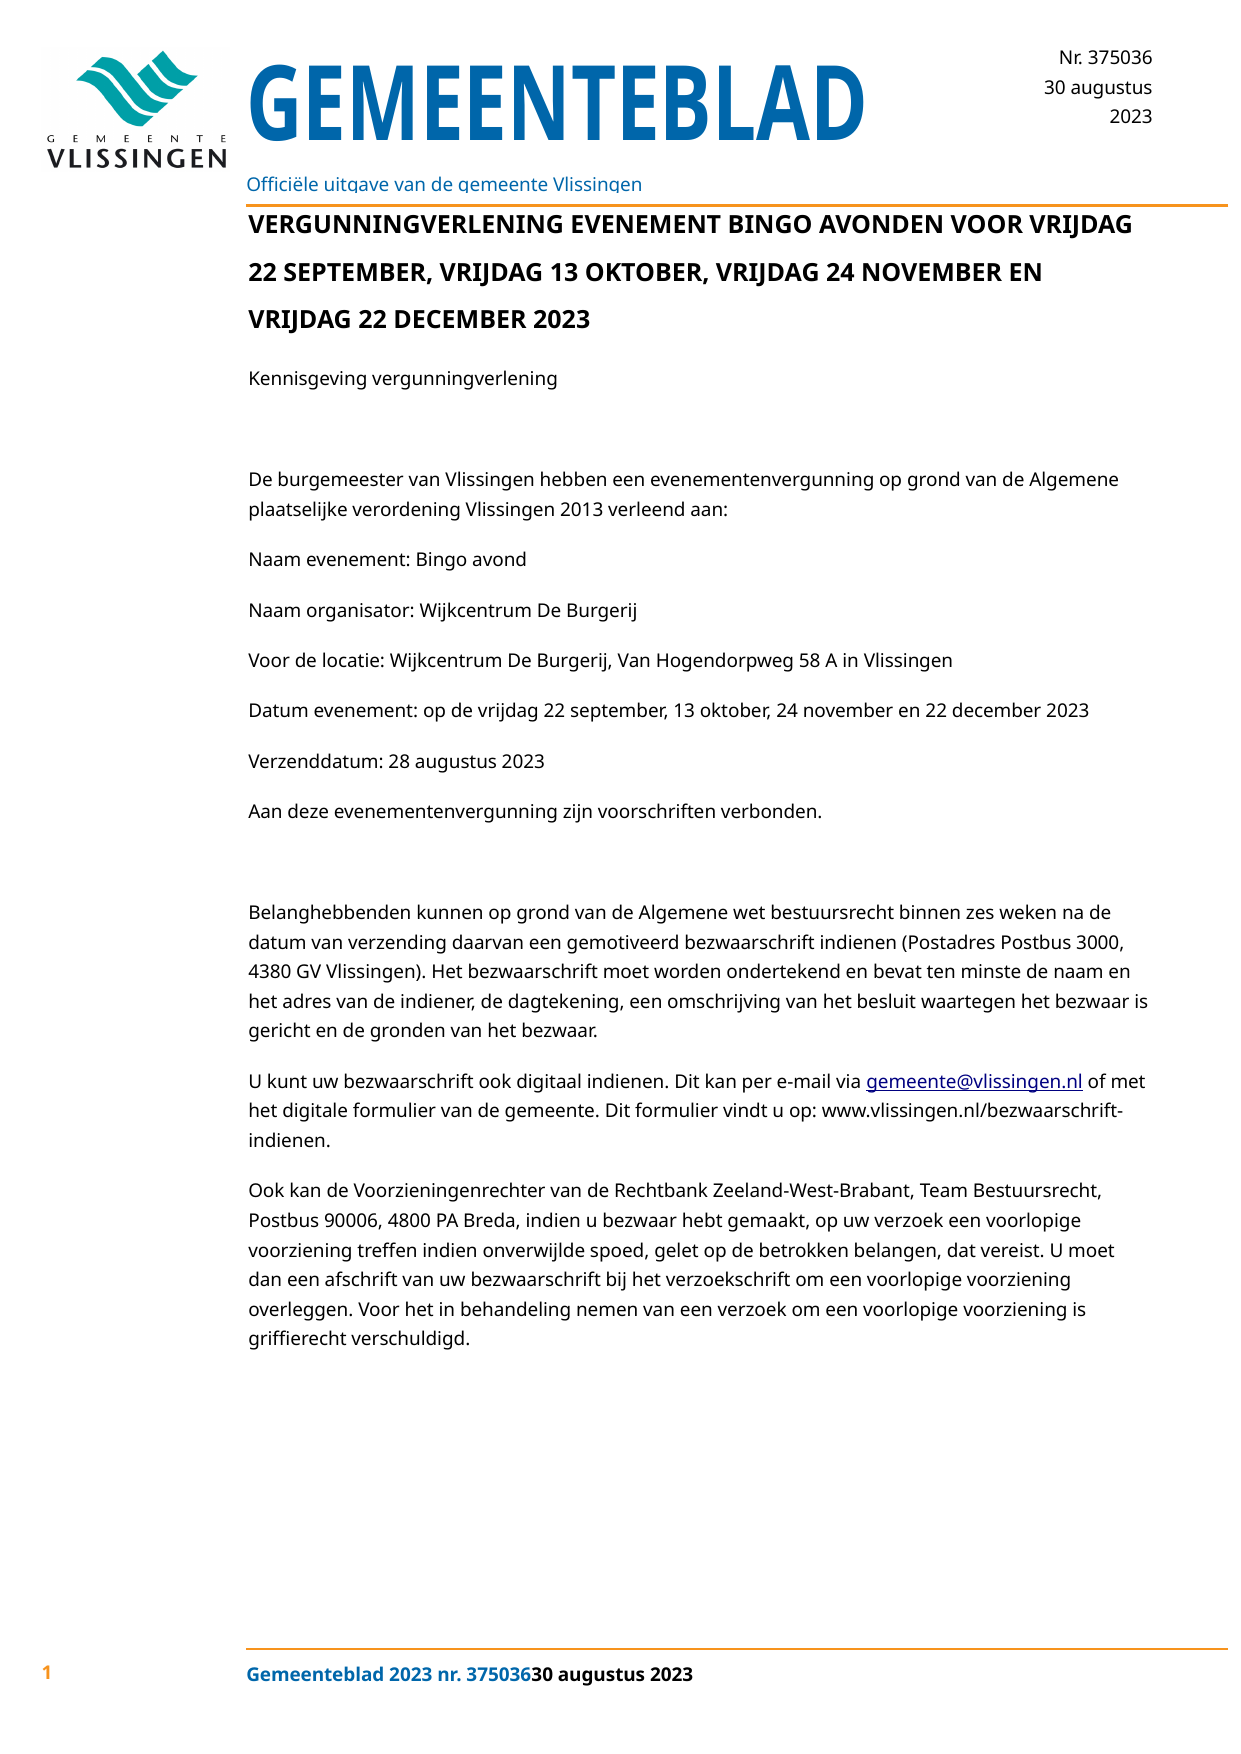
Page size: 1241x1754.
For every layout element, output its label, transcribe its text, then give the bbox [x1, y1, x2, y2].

text Kennisgeving vergunningverlening [248, 366, 1152, 391]
text Naam organisator: Wijkcentrum De Burgerij [248, 597, 1152, 622]
text Belanghebbenden kunnen op grond van de Algemene wet bestuursrecht binnen zes weken na de datum van verzending daarvan een gemotiveerd bezwaarschrift indienen (Postadres Postbus 3000, 4380 GV Vlissingen). Het bezwaarschrift moet worden ondertekend en bevat ten minste de naam en het adres van de indiener, de dagtekening, een omschrijving van het besluit waartegen het bezwaar is gericht en de gronden van het bezwaar. [248, 899, 1152, 1043]
picture [41, 47, 231, 172]
text Ook kan de Voorzieningenrechter van de Rechtbank Zeeland-West-Brabant, Team Bestuursrecht, Postbus 90006, 4800 PA Breda, indien u bezwaar hebt gemaakt, op uw verzoek een voorlopige voorziening treffen indien onverwijlde spoed, gelet op de betrokken belangen, dat vereist. U moet dan een afschrift van uw bezwaarschrift bij het verzoekschrift om een voorlopige voorziening overleggen. Voor het in behandeling nemen van een verzoek om een voorlopige voorziening is griffierecht verschuldigd. [248, 1178, 1152, 1351]
text U kunt uw bezwaarschrift ook digitaal indienen. Dit kan per e-mail via gemeente@vlissingen.nl of met het digitale formulier van de gemeente. Dit formulier vindt u op: www.vlissingen.nl/bezwaarschrift-indienen. [248, 1068, 1152, 1153]
text Naam evenement: Bingo avond [248, 546, 1152, 572]
text De burgemeester van Vlissingen hebben een evenementenvergunning op grond van de Algemene plaatselijke verordening Vlissingen 2013 verleend aan: [248, 466, 1152, 522]
text Datum evenement: op de vrijdag 22 september, 13 oktober, 24 november en 22 december 2023 [248, 698, 1152, 723]
text Voor de locatie: Wijkcentrum De Burgerij, Van Hogendorpweg 58 A in Vlissingen [248, 647, 1152, 673]
text VERGUNNINGVERLENING EVENEMENT BINGO AVONDEN VOOR VRIJDAG 22 SEPTEMBER, VRIJDAG 13 OKTOBER, VRIJDAG 24 NOVEMBER EN VRIJDAG 22 DECEMBER 2023 [248, 207, 1152, 336]
text Aan deze evenementenvergunning zijn voorschriften verbonden. [248, 798, 1152, 824]
text Verzenddatum: 28 augustus 2023 [248, 748, 1152, 774]
